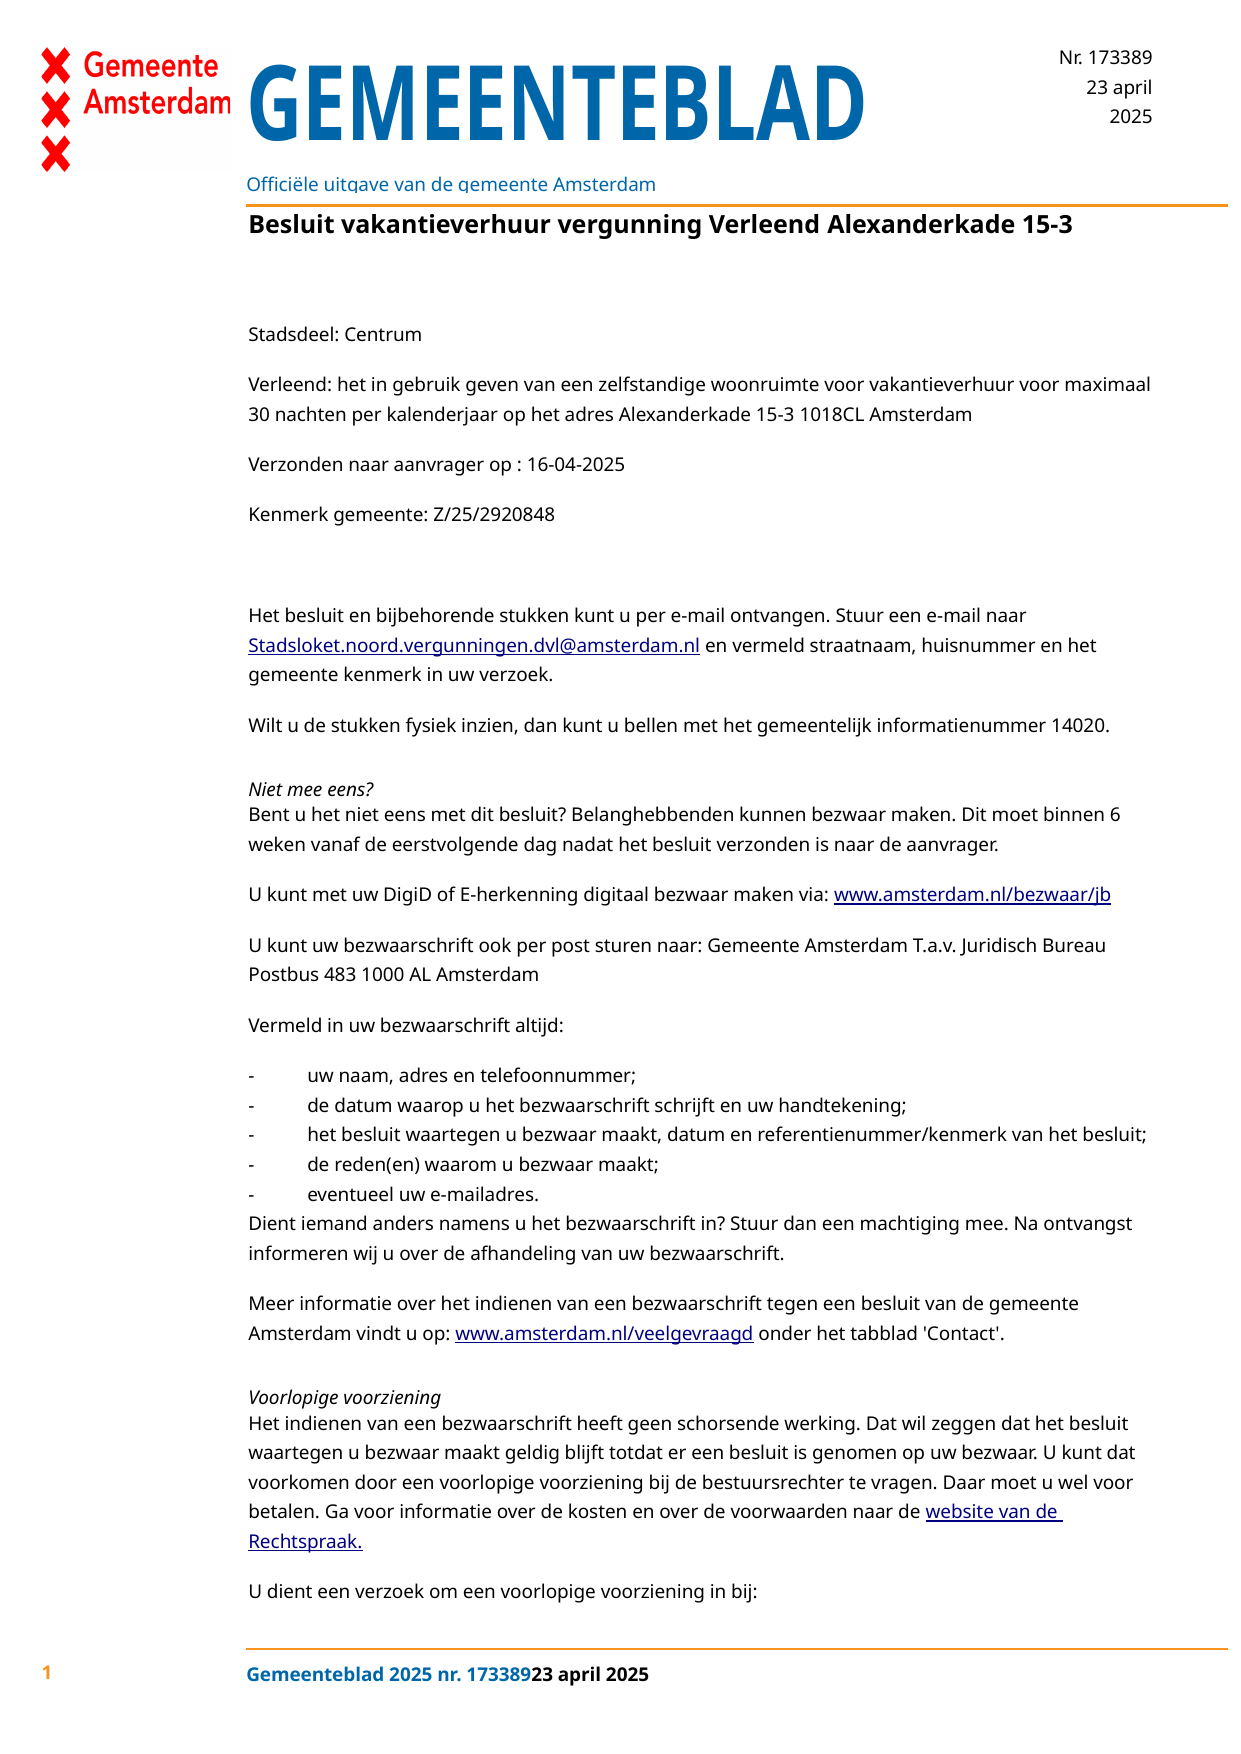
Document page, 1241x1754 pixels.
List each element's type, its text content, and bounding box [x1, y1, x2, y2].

text Bent u het niet eens met dit besluit? Belanghebbenden kunnen bezwaar maken. Dit moet binnen 6 weken vanaf de eerstvolgende dag nadat het besluit verzonden is naar de aanvrager. [248, 802, 1152, 857]
list de datum waarop u het bezwaarschrift schrijft en uw handtekening; [248, 1092, 1152, 1118]
list de reden(en) waarom u bezwaar maakt; [248, 1151, 1152, 1177]
text U kunt uw bezwaarschrift ook per post sturen naar: Gemeente Amsterdam T.a.v. Juridisch Bureau Postbus 483 1000 AL Amsterdam [248, 932, 1152, 987]
text Het indienen van een bezwaarschrift heeft geen schorsende werking. Dat wil zeggen dat het besluit waartegen u bezwaar maakt geldig blijft totdat er een besluit is genomen op uw bezwaar. U kunt dat voorkomen door een voorlopige voorziening bij de bestuursrechter te vragen. Daar moet u wel voor betalen. Ga voor informatie over de kosten en over de voorwaarden naar de website van de Rechtspraak. [248, 1410, 1152, 1554]
text Het besluit en bijbehorende stukken kunt u per e-mail ontvangen. Stuur een e-mail naar Stadsloket.noord.vergunningen.dvl@amsterdam.nl en vermeld straatnaam, huisnummer en het gemeente kenmerk in uw verzoek. [248, 602, 1152, 687]
list het besluit waartegen u bezwaar maakt, datum en referentienummer/kenmerk van het besluit; [248, 1122, 1152, 1147]
text Vermeld in uw bezwaarschrift altijd: [248, 1012, 1152, 1038]
text Besluit vakantieverhuur vergunning Verleend Alexanderkade 15-3 [248, 207, 1152, 241]
text U kunt met uw DigiD of E-herkenning digitaal bezwaar maken via: www.amsterdam.nl/bezwaar/jb [248, 882, 1152, 907]
picture [41, 47, 231, 172]
text Stadsdeel: Centrum [248, 321, 1152, 346]
text Niet mee eens? [248, 776, 1152, 802]
text Wilt u de stukken fysiek inzien, dan kunt u bellen met het gemeentelijk informatienummer 14020. [248, 712, 1152, 738]
text Meer informatie over het indienen van een bezwaarschrift tegen een besluit van de gemeente Amsterdam vindt u op: www.amsterdam.nl/veelgevraagd onder het tabblad 'Contact'. [248, 1290, 1152, 1346]
text U dient een verzoek om een voorlopige voorziening in bij: [248, 1578, 1152, 1604]
text Dient iemand anders namens u het bezwaarschrift in? Stuur dan een machtiging mee. Na ontvangst informeren wij u over de afhandeling van uw bezwaarschrift. [248, 1210, 1152, 1266]
text Verzonden naar aanvrager op : 16-04-2025 [248, 451, 1152, 477]
text Kenmerk gemeente: Z/25/2920848 [248, 502, 1152, 527]
text Voorlopige voorziening [248, 1384, 1152, 1410]
list eventueel uw e-mailadres. [248, 1181, 1152, 1207]
list uw naam, adres en telefoonnummer; [248, 1062, 1152, 1088]
text Verleend: het in gebruik geven van een zelfstandige woonruimte voor vakantieverhuur voor maximaal 30 nachten per kalenderjaar op het adres Alexanderkade 15-3 1018CL Amsterdam [248, 371, 1152, 426]
